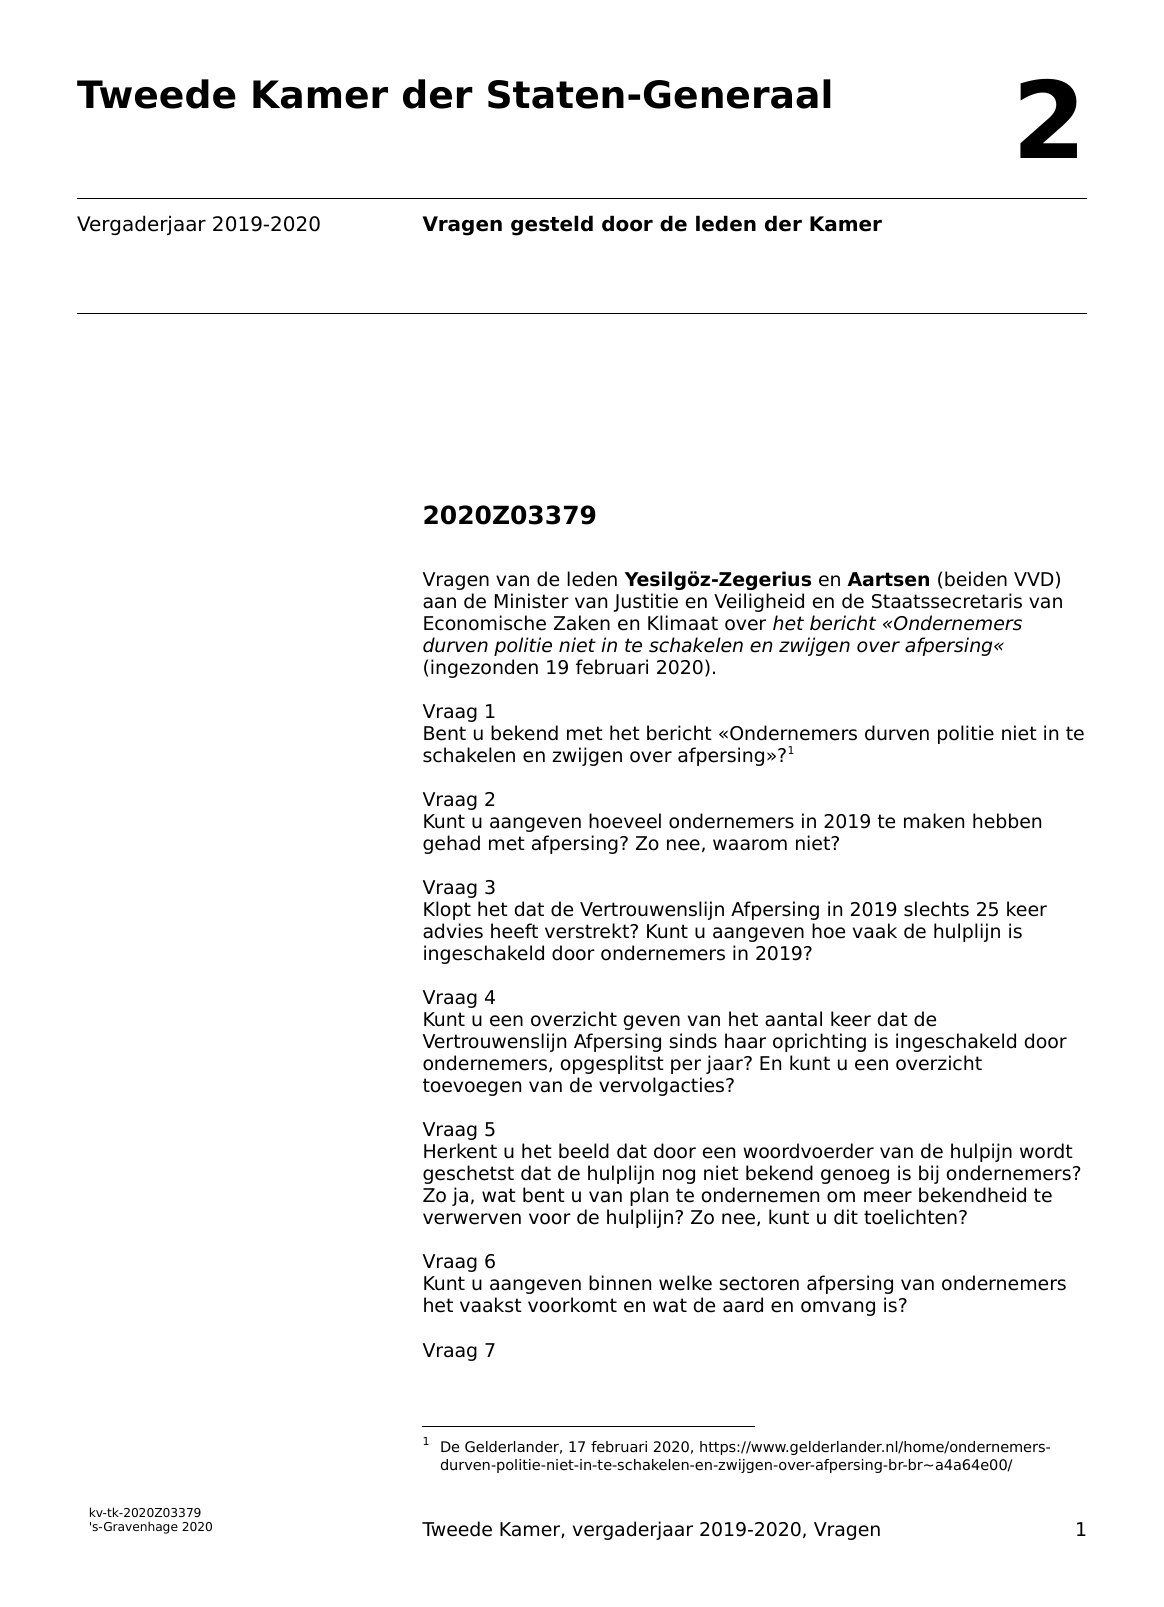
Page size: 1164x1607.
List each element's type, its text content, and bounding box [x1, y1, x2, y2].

text Vraag 6 [422, 1251, 1087, 1273]
text Vraag 3 [422, 877, 1087, 899]
table_cell Vergaderjaar 2019-2020 [77, 199, 422, 313]
text Vraag 7 [422, 1339, 1087, 1361]
text Klopt het dat de Vertrouwenslijn Afpersing in 2019 slechts 25 keer advies heeft verstrekt? Kunt u aangeven hoe vaak de hulplijn is ingeschakeld door ondernemers in 2019? [422, 899, 1087, 965]
text Vraag 1 [422, 701, 1087, 723]
text Herkent u het beeld dat door een woordvoerder van de hulpijn wordt geschetst dat de hulplijn nog niet bekend genoeg is bij ondernemers? Zo ja, wat bent u van plan te ondernemen om meer bekendheid te verwerven voor de hulplijn? Zo nee, kunt u dit toelichten? [422, 1141, 1087, 1229]
text Vraag 5 [422, 1119, 1087, 1141]
table_header Tweede Kamer der Staten-Generaal [77, 59, 886, 198]
text Vragen van de leden Yesilgöz-Zegerius en Aartsen (beiden VVD) aan de Minister van Justitie en Veiligheid en de Staatssecretaris van Economische Zaken en Klimaat over het bericht «Ondernemers durven politie niet in te schakelen en zwijgen over afpersing« (ingezonden 19 februari 2020). [422, 569, 1087, 679]
text Bent u bekend met het bericht «Ondernemers durven politie niet in te schakelen en zwijgen over afpersing»? [422, 723, 1087, 767]
text Kunt u een overzicht geven van het aantal keer dat de Vertrouwenslijn Afpersing sinds haar oprichting is ingeschakeld door ondernemers, opgesplitst per jaar? En kunt u een overzicht toevoegen van de vervolgacties? [422, 1009, 1087, 1097]
text Kunt u aangeven binnen welke sectoren afpersing van ondernemers het vaakst voorkomt en wat de aard en omvang is? [422, 1273, 1087, 1317]
text Vraag 2 [422, 789, 1087, 811]
text De Gelderlander, 17 februari 2020, https://www.gelderlander.nl/home/ondernemers-durven-politie-niet-in-te-schakelen-en-zwijgen-over-afpersing-br-br~a4a64e00/ [422, 1435, 1087, 1474]
text Kunt u aangeven hoeveel ondernemers in 2019 te maken hebben gehad met afpersing? Zo nee, waarom niet? [422, 811, 1087, 855]
text kv-tk-2020Z03379 [88, 1506, 323, 1520]
text 2020Z03379 [422, 501, 1087, 531]
text Vraag 4 [422, 987, 1087, 1009]
text 's-Gravenhage 2020 [88, 1520, 323, 1534]
table_cell Vragen gesteld door de leden der Kamer [422, 199, 1087, 313]
table_header 2 [886, 59, 1087, 198]
